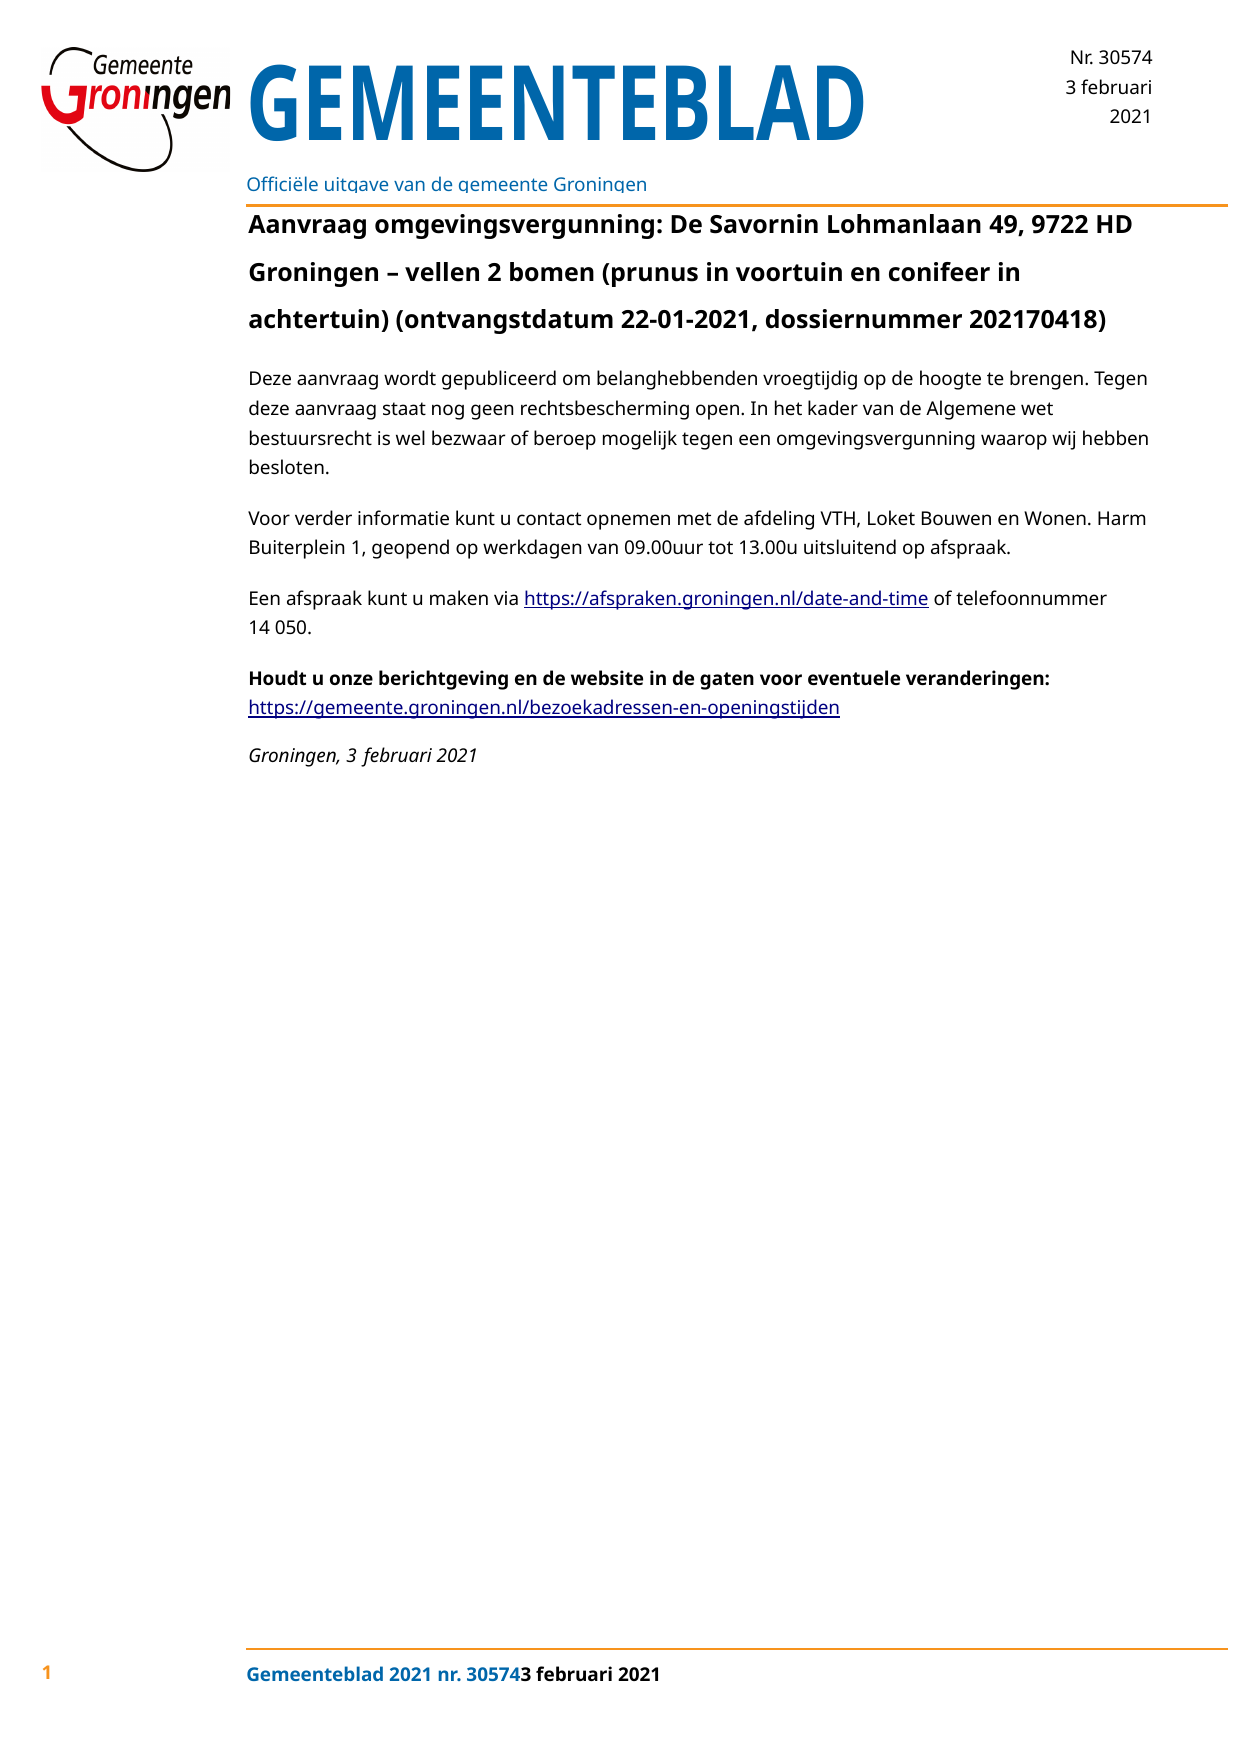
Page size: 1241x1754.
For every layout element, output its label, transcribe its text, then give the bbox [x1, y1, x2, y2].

picture [41, 47, 231, 172]
text Een afspraak kunt u maken via https://afspraken.groningen.nl/date-and-time of telefoonnummer 14 050. [248, 585, 1152, 640]
text Houdt u onze berichtgeving en de website in de gaten voor eventuele veranderingen: https://gemeente.groningen.nl/bezoekadressen-en-openingstijden [248, 665, 1152, 720]
text Groningen, 3 februari 2021 [248, 742, 1152, 768]
text Deze aanvraag wordt gepubliceerd om belanghebbenden vroegtijdig op de hoogte te brengen. Tegen deze aanvraag staat nog geen rechtsbescherming open. In het kader van de Algemene wet bestuursrecht is wel bezwaar of beroep mogelijk tegen een omgevingsvergunning waarop wij hebben besloten. [248, 366, 1152, 480]
text Voor verder informatie kunt u contact opnemen met de afdeling VTH, Loket Bouwen en Wonen. Harm Buiterplein 1, geopend op werkdagen van 09.00uur tot 13.00u uitsluitend op afspraak. [248, 505, 1152, 560]
text Aanvraag omgevingsvergunning: De Savornin Lohmanlaan 49, 9722 HD Groningen – vellen 2 bomen (prunus in voortuin en conifeer in achtertuin) (ontvangstdatum 22-01-2021, dossiernummer 202170418) [248, 207, 1152, 336]
